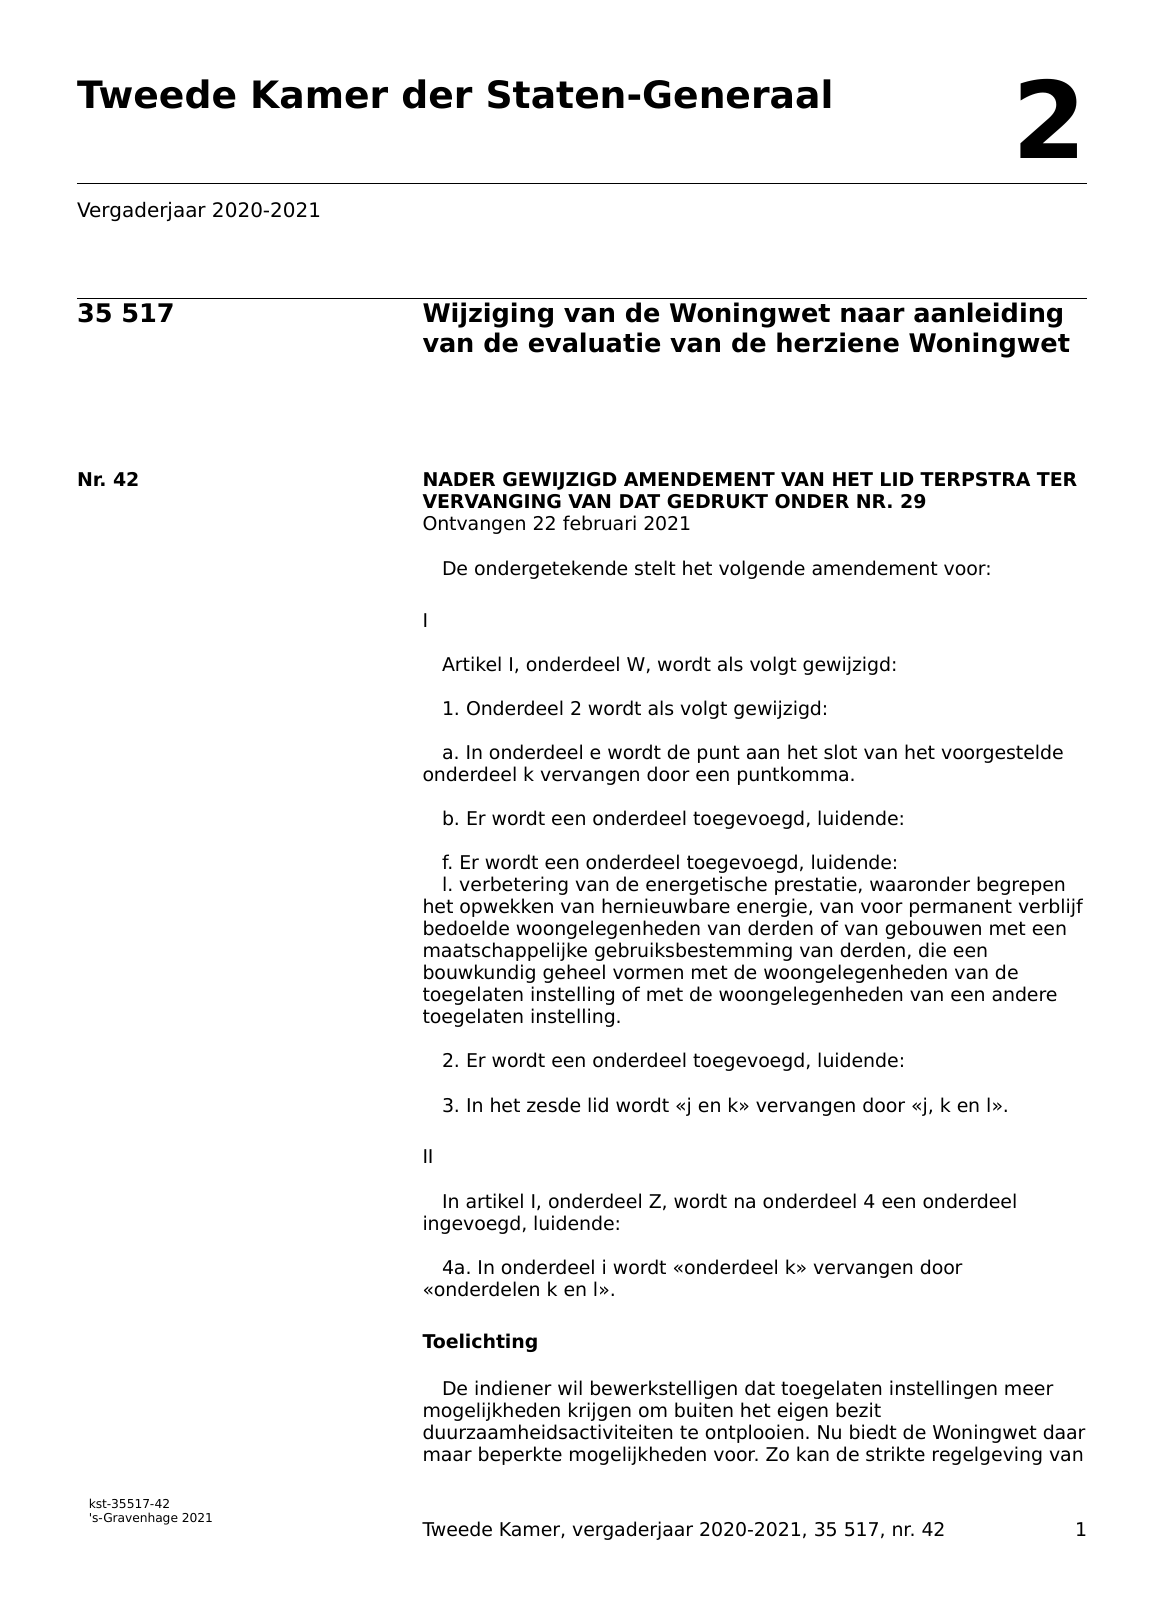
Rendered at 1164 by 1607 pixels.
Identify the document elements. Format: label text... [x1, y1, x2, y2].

subtitle II [422, 1146, 1087, 1168]
text De indiener wil bewerkstelligen dat toegelaten instellingen meer mogelijkheden krijgen om buiten het eigen bezit duurzaamheidsactiviteiten te ontplooien. Nu biedt de Woningwet daar maar beperkte mogelijkheden voor. Zo kan de strikte regelgeving van [422, 1378, 1087, 1466]
text 3. In het zesde lid wordt «j en k» vervangen door «j, k en l». [422, 1094, 1087, 1116]
table_header 2 [886, 59, 1087, 183]
text 2. Er wordt een onderdeel toegevoegd, luidende: [422, 1050, 1087, 1072]
text Artikel I, onderdeel W, wordt als volgt gewijzigd: [422, 654, 1087, 676]
text 4a. In onderdeel i wordt «onderdeel k» vervangen door «onderdelen k en l». [422, 1257, 1087, 1301]
text 's-Gravenhage 2021 [88, 1511, 323, 1525]
text a. In onderdeel e wordt de punt aan het slot van het voorgestelde onderdeel k vervangen door een puntkomma. [422, 742, 1087, 786]
table_cell Vergaderjaar 2020-2021 [77, 184, 1087, 298]
text De ondergetekende stelt het volgende amendement voor: [422, 557, 1087, 579]
text 1. Onderdeel 2 wordt als volgt gewijzigd: [422, 698, 1087, 720]
subtitle Toelichting [422, 1331, 1087, 1353]
text f. Er wordt een onderdeel toegevoegd, luidende: [422, 852, 1087, 874]
text Ontvangen 22 februari 2021 [422, 513, 1087, 535]
text kst-35517-42 [88, 1497, 323, 1511]
text In artikel I, onderdeel Z, wordt na onderdeel 4 een onderdeel ingevoegd, luidende: [422, 1191, 1087, 1234]
subtitle 35 517 Wijziging van de Woningwet naar aanleiding van de evaluatie van de herziene Woningwet [77, 299, 1087, 358]
table_header Tweede Kamer der Staten-Generaal [77, 59, 886, 183]
text b. Er wordt een onderdeel toegevoegd, luidende: [422, 808, 1087, 830]
text l. verbetering van de energetische prestatie, waaronder begrepen het opwekken van hernieuwbare energie, van voor permanent verblijf bedoelde woongelegenheden van derden of van gebouwen met een maatschappelijke gebruiksbestemming van derden, die een bouwkundig geheel vormen met de woongelegenheden van de toegelaten instelling of met de woongelegenheden van een andere toegelaten instelling. [422, 874, 1087, 1028]
subtitle I [422, 609, 1087, 631]
subtitle Nr. 42 NADER GEWIJZIGD AMENDEMENT VAN HET LID TERPSTRA TER VERVANGING VAN DAT GEDRUKT ONDER NR. 29 [77, 469, 1087, 513]
